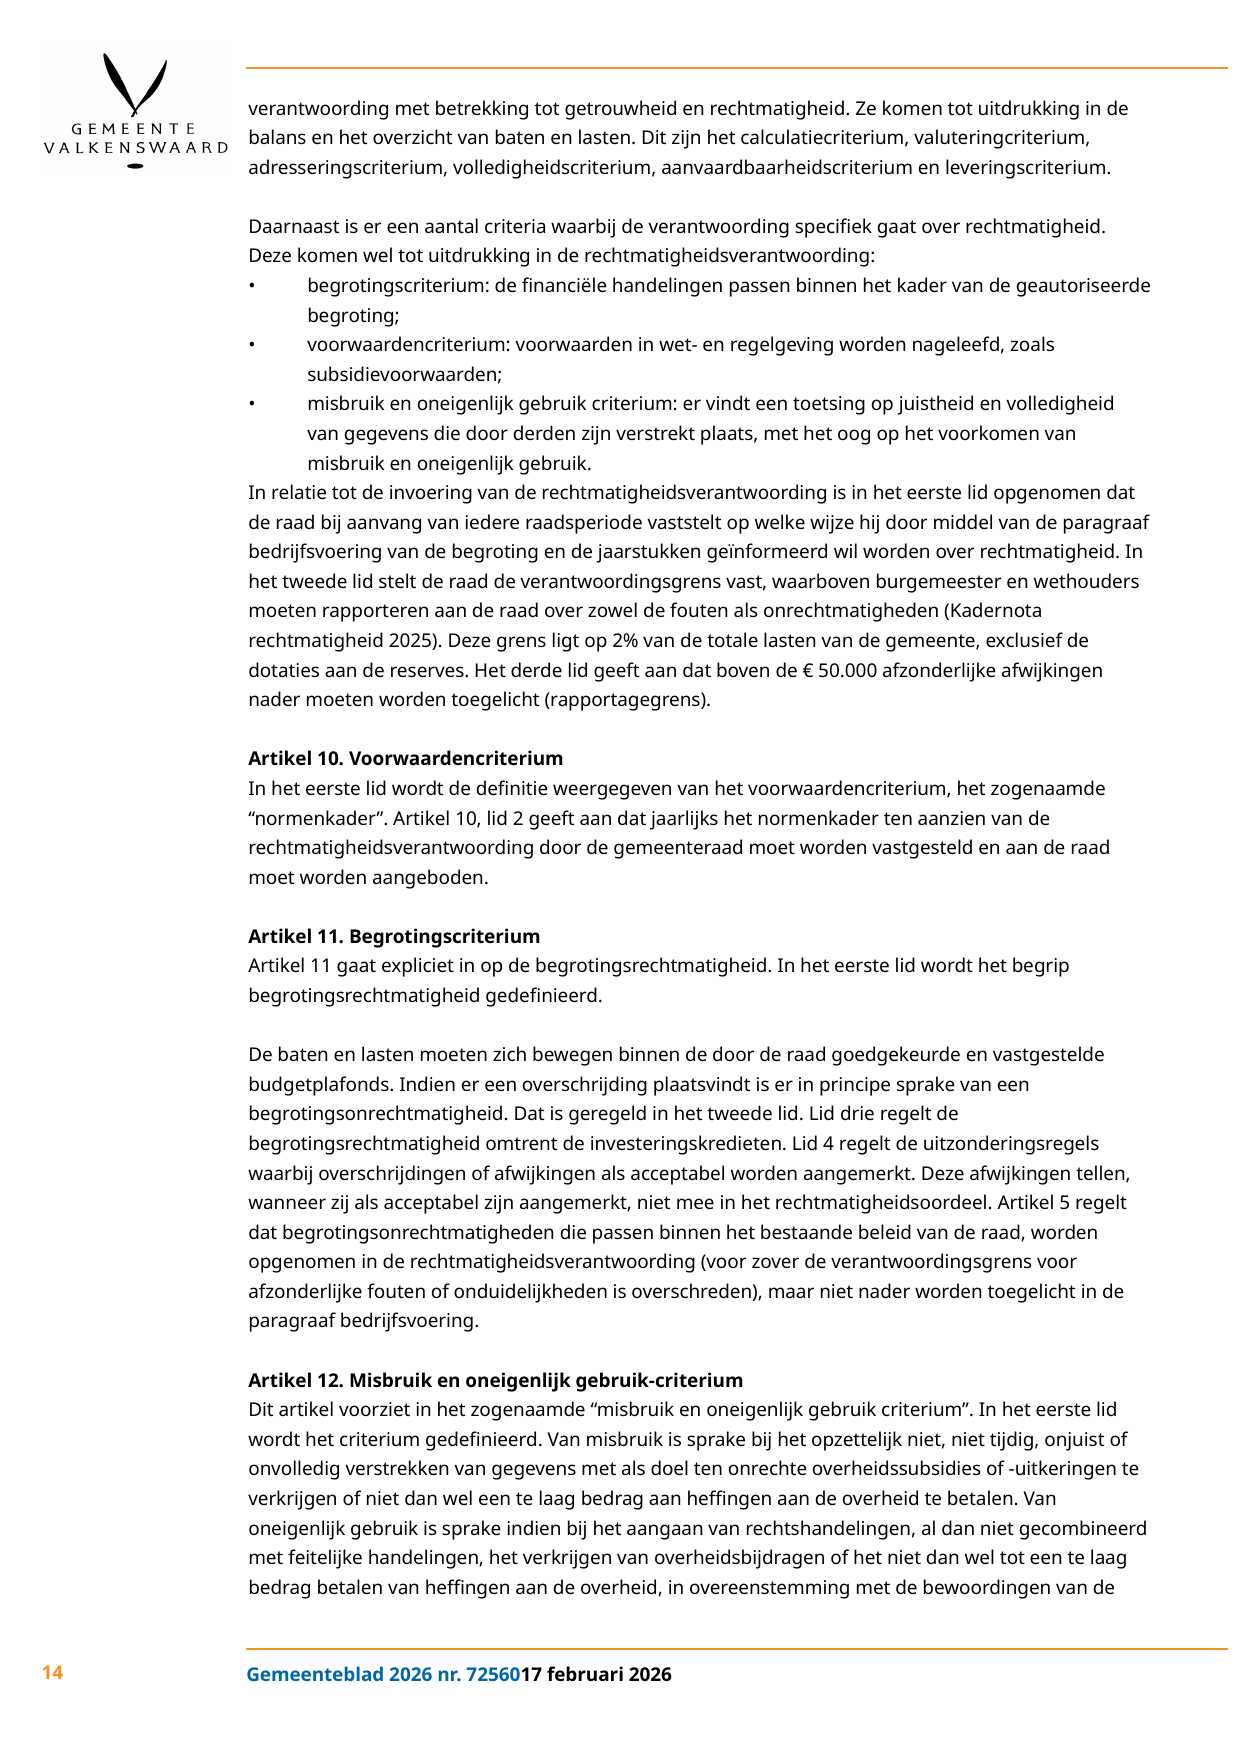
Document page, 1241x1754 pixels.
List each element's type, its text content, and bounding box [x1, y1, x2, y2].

picture [41, 47, 231, 172]
text In het eerste lid wordt de definitie weergegeven van het voorwaardencriterium, het zogenaamde “normenkader”. Artikel 10, lid 2 geeft aan dat jaarlijks het normenkader ten aanzien van de rechtmatigheidsverantwoording door de gemeenteraad moet worden vastgesteld en aan de raad moet worden aangeboden. [248, 775, 1152, 890]
text Artikel 11. Begrotingscriterium [248, 923, 1152, 949]
text Artikel 12. Misbruik en oneigenlijk gebruik-criterium [248, 1367, 1152, 1393]
text Daarnaast is er een aantal criteria waarbij de verantwoording specifiek gaat over rechtmatigheid. Deze komen wel tot uitdrukking in de rechtmatigheidsverantwoording: [248, 213, 1152, 268]
list voorwaardencriterium: voorwaarden in wet- en regelgeving worden nageleefd, zoals subsidievoorwaarden; [248, 331, 1152, 387]
text verantwoording met betrekking tot getrouwheid en rechtmatigheid. Ze komen tot uitdrukking in de balans en het overzicht van baten en lasten. Dit zijn het calculatiecriterium, valuteringcriterium, adresseringscriterium, volledigheidscriterium, aanvaardbaarheidscriterium en leveringscriterium. [248, 95, 1152, 180]
text Artikel 11 gaat expliciet in op de begrotingsrechtmatigheid. In het eerste lid wordt het begrip begrotingsrechtmatigheid gedefinieerd. [248, 953, 1152, 1008]
text De baten en lasten moeten zich bewegen binnen de door de raad goedgekeurde en vastgestelde budgetplafonds. Indien er een overschrijding plaatsvindt is er in principe sprake van een begrotingsonrechtmatigheid. Dat is geregeld in het tweede lid. Lid drie regelt de begrotingsrechtmatigheid omtrent de investeringskredieten. Lid 4 regelt de uitzonderingsregels waarbij overschrijdingen of afwijkingen als acceptabel worden aangemerkt. Deze afwijkingen tellen, wanneer zij als acceptabel zijn aangemerkt, niet mee in het rechtmatigheidsoordeel. Artikel 5 regelt dat begrotingsonrechtmatigheden die passen binnen het bestaande beleid van de raad, worden opgenomen in de rechtmatigheidsverantwoording (voor zover de verantwoordingsgrens voor afzonderlijke fouten of onduidelijkheden is overschreden), maar niet nader worden toegelicht in de paragraaf bedrijfsvoering. [248, 1041, 1152, 1333]
text In relatie tot de invoering van de rechtmatigheidsverantwoording is in het eerste lid opgenomen dat de raad bij aanvang van iedere raadsperiode vaststelt op welke wijze hij door middel van de paragraaf bedrijfsvoering van de begroting en de jaarstukken geïnformeerd wil worden over rechtmatigheid. In het tweede lid stelt de raad de verantwoordingsgrens vast, waarboven burgemeester en wethouders moeten rapporteren aan de raad over zowel de fouten als onrechtmatigheden (Kadernota rechtmatigheid 2025). Deze grens ligt op 2% van de totale lasten van de gemeente, exclusief de dotaties aan de reserves. Het derde lid geeft aan dat boven de € 50.000 afzonderlijke afwijkingen nader moeten worden toegelicht (rapportagegrens). [248, 479, 1152, 712]
text Dit artikel voorziet in het zogenaamde “misbruik en oneigenlijk gebruik criterium”. In het eerste lid wordt het criterium gedefinieerd. Van misbruik is sprake bij het opzettelijk niet, niet tijdig, onjuist of onvolledig verstrekken van gegevens met als doel ten onrechte overheidssubsidies of -uitkeringen te verkrijgen of niet dan wel een te laag bedrag aan heffingen aan de overheid te betalen. Van oneigenlijk gebruik is sprake indien bij het aangaan van rechtshandelingen, al dan niet gecombineerd met feitelijke handelingen, het verkrijgen van overheidsbijdragen of het niet dan wel tot een te laag bedrag betalen van heffingen aan de overheid, in overeenstemming met de bewoordingen van de [248, 1396, 1152, 1600]
text Artikel 10. Voorwaardencriterium [248, 746, 1152, 771]
list begrotingscriterium: de financiële handelingen passen binnen het kader van de geautoriseerde begroting; [248, 272, 1152, 328]
list misbruik en oneigenlijk gebruik criterium: er vindt een toetsing op juistheid en volledigheid van gegevens die door derden zijn verstrekt plaats, met het oog op het voorkomen van misbruik en oneigenlijk gebruik. [248, 391, 1152, 476]
